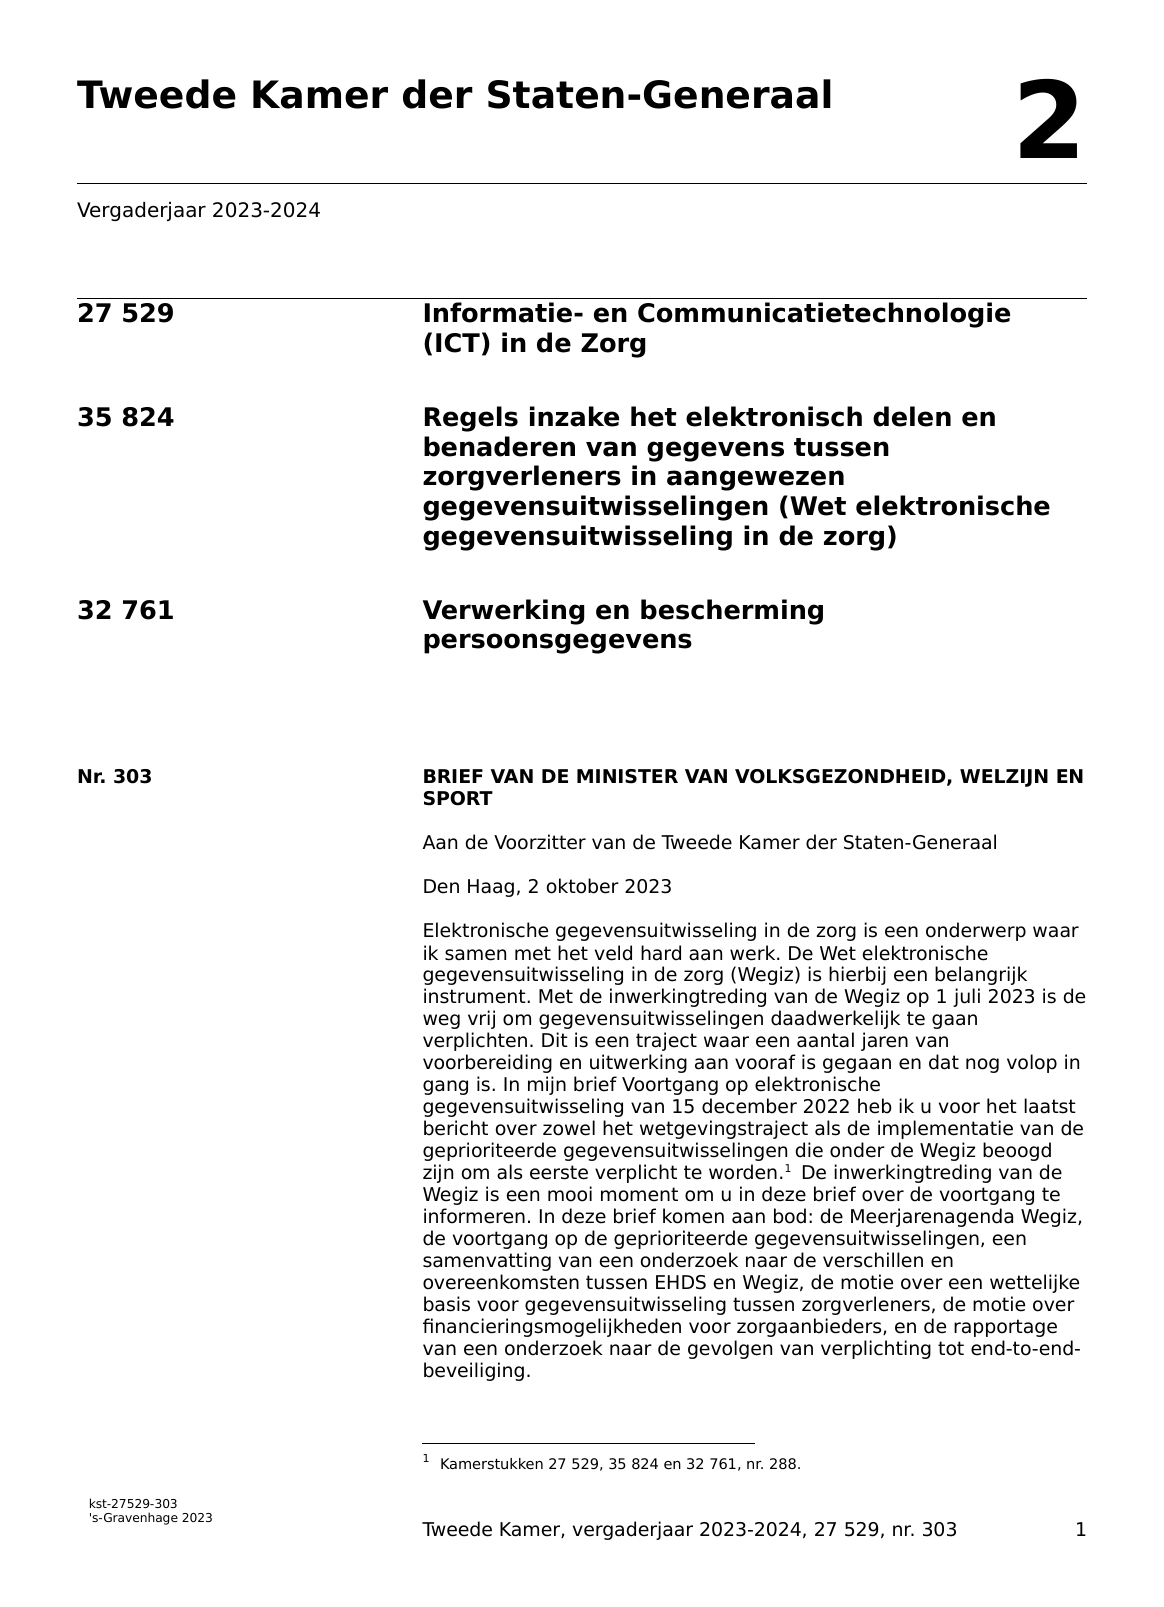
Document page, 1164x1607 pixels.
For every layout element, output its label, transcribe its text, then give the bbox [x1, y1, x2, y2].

text Den Haag, 2 oktober 2023 [422, 876, 1087, 898]
text kst-27529-303 [88, 1497, 323, 1511]
subtitle 32 761 Verwerking en bescherming persoonsgegevens [77, 596, 1087, 655]
text Kamerstukken 27 529, 35 824 en 32 761, nr. 288. [422, 1452, 1087, 1474]
subtitle 35 824 Regels inzake het elektronisch delen en benaderen van gegevens tussen zorgverleners in aangewezen gegevensuitwisselingen (Wet elektronische gegevensuitwisseling in de zorg) [77, 403, 1087, 551]
table_cell Vergaderjaar 2023-2024 [77, 184, 1087, 298]
text Elektronische gegevensuitwisseling in de zorg is een onderwerp waar ik samen met het veld hard aan werk. De Wet elektronische gegevensuitwisseling in de zorg (Wegiz) is hierbij een belangrijk instrument. Met de inwerkingtreding van de Wegiz op 1 juli 2023 is de weg vrij om gegevensuitwisselingen daadwerkelijk te gaan verplichten. Dit is een traject waar een aantal jaren van voorbereiding en uitwerking aan vooraf is gegaan en dat nog volop in gang is. In mijn brief Voortgang op elektronische gegevensuitwisseling van 15 december 2022 heb ik u voor het laatst bericht over zowel het wetgevingstraject als de implementatie van de geprioriteerde gegevensuitwisselingen die onder de Wegiz beoogd zijn om als eerste verplicht te worden. De inwerkingtreding van de Wegiz is een mooi moment om u in deze brief over de voortgang te informeren. In deze brief komen aan bod: de Meerjarenagenda Wegiz, de voortgang op de geprioriteerde gegevensuitwisselingen, een samenvatting van een onderzoek naar de verschillen en overeenkomsten tussen EHDS en Wegiz, de motie over een wettelijke basis voor gegevensuitwisseling tussen zorgverleners, de motie over financieringsmogelijkheden voor zorgaanbieders, en de rapportage van een onderzoek naar de gevolgen van verplichting tot end-to-end-beveiliging. [422, 920, 1087, 1382]
text Aan de Voorzitter van de Tweede Kamer der Staten-Generaal [422, 832, 1087, 854]
table_header Tweede Kamer der Staten-Generaal [77, 59, 886, 183]
subtitle Nr. 303 BRIEF VAN DE MINISTER VAN VOLKSGEZONDHEID, WELZIJN EN SPORT [77, 766, 1087, 810]
table_header 2 [886, 59, 1087, 183]
text 's-Gravenhage 2023 [88, 1511, 323, 1525]
subtitle 27 529 Informatie- en Communicatietechnologie (ICT) in de Zorg [77, 299, 1087, 358]
